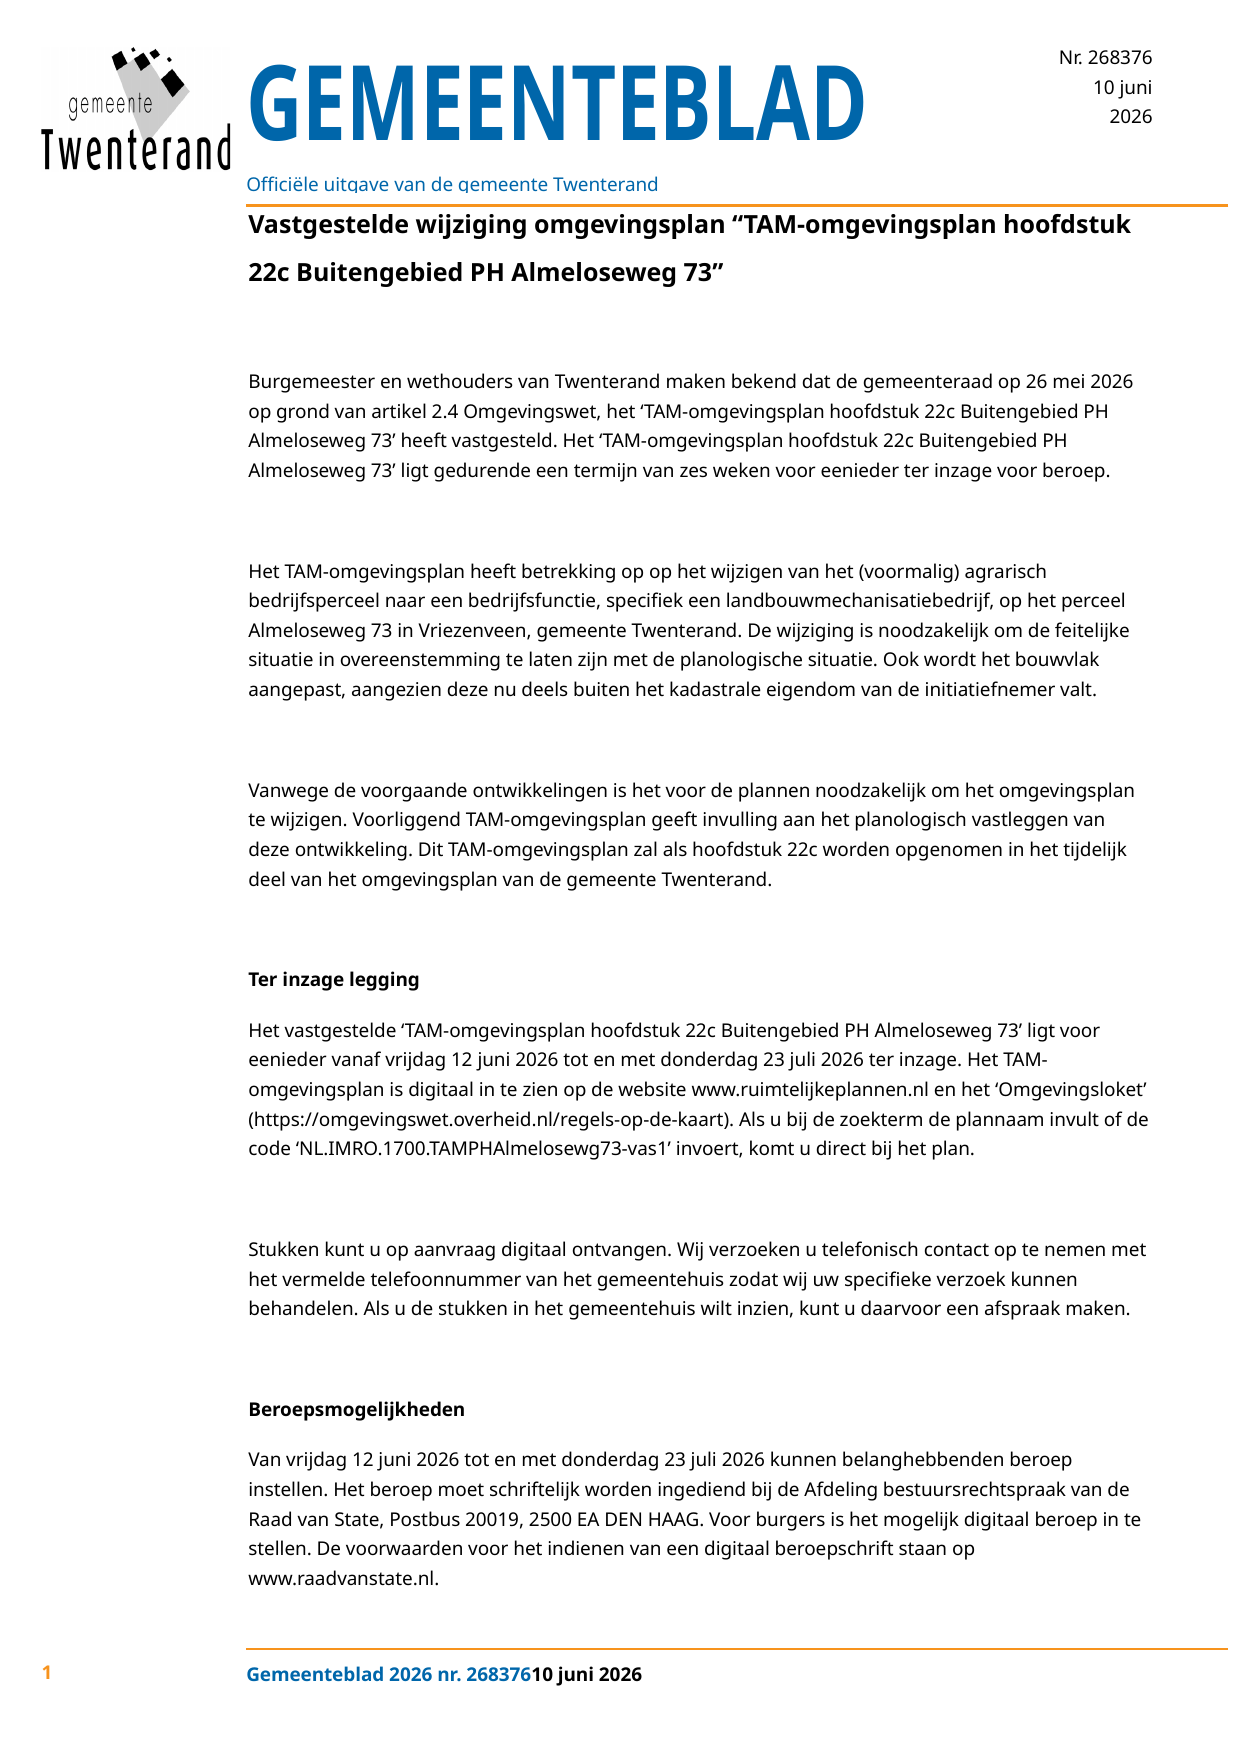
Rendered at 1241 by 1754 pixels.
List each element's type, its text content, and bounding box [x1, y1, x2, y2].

text Van vrijdag 12 juni 2026 tot en met donderdag 23 juli 2026 kunnen belanghebbenden beroep instellen. Het beroep moet schriftelijk worden ingediend bij de Afdeling bestuursrechtspraak van de Raad van State, Postbus 20019, 2500 EA DEN HAAG. Voor burgers is het mogelijk digitaal beroep in te stellen. De voorwaarden voor het indienen van een digitaal beroepschrift staan op www.raadvanstate.nl. [248, 1447, 1152, 1591]
text Ter inzage legging [248, 967, 1152, 992]
text Beroepsmogelijkheden [248, 1396, 1152, 1422]
text Het TAM-omgevingsplan heeft betrekking op op het wijzigen van het (voormalig) agrarisch bedrijfsperceel naar een bedrijfsfunctie, specifiek een landbouwmechanisatiebedrijf, op het perceel Almeloseweg 73 in Vriezenveen, gemeente Twenterand. De wijziging is noodzakelijk om de feitelijke situatie in overeenstemming te laten zijn met de planologische situatie. Ook wordt het bouwvlak aangepast, aangezien deze nu deels buiten het kadastrale eigendom van de initiatiefnemer valt. [248, 558, 1152, 702]
text Burgemeester en wethouders van Twenterand maken bekend dat de gemeenteraad op 26 mei 2026 op grond van artikel 2.4 Omgevingswet, het ‘TAM-omgevingsplan hoofdstuk 22c Buitengebied PH Almeloseweg 73’ heeft vastgesteld. Het ‘TAM-omgevingsplan hoofdstuk 22c Buitengebied PH Almeloseweg 73’ ligt gedurende een termijn van zes weken voor eenieder ter inzage voor beroep. [248, 368, 1152, 483]
text Het vastgestelde ‘TAM-omgevingsplan hoofdstuk 22c Buitengebied PH Almeloseweg 73’ ligt voor eenieder vanaf vrijdag 12 juni 2026 tot en met donderdag 23 juli 2026 ter inzage. Het TAM-omgevingsplan is digitaal in te zien op de website www.ruimtelijkeplannen.nl en het ‘Omgevingsloket’ (https://omgevingswet.overheid.nl/regels-op-de-kaart). Als u bij de zoekterm de plannaam invult of de code ‘NL.IMRO.1700.TAMPHAlmelosewg73-vas1’ invoert, komt u direct bij het plan. [248, 1017, 1152, 1161]
text Vastgestelde wijziging omgevingsplan “TAM-omgevingsplan hoofdstuk 22c Buitengebied PH Almeloseweg 73” [248, 207, 1152, 288]
picture [41, 47, 231, 172]
text Vanwege de voorgaande ontwikkelingen is het voor de plannen noodzakelijk om het omgevingsplan te wijzigen. Voorliggend TAM-omgevingsplan geeft invulling aan het planologisch vastleggen van deze ontwikkeling. Dit TAM-omgevingsplan zal als hoofdstuk 22c worden opgenomen in het tijdelijk deel van het omgevingsplan van de gemeente Twenterand. [248, 777, 1152, 892]
text Stukken kunt u op aanvraag digitaal ontvangen. Wij verzoeken u telefonisch contact op te nemen met het vermelde telefoonnummer van het gemeentehuis zodat wij uw specifieke verzoek kunnen behandelen. Als u de stukken in het gemeentehuis wilt inzien, kunt u daarvoor een afspraak maken. [248, 1236, 1152, 1321]
